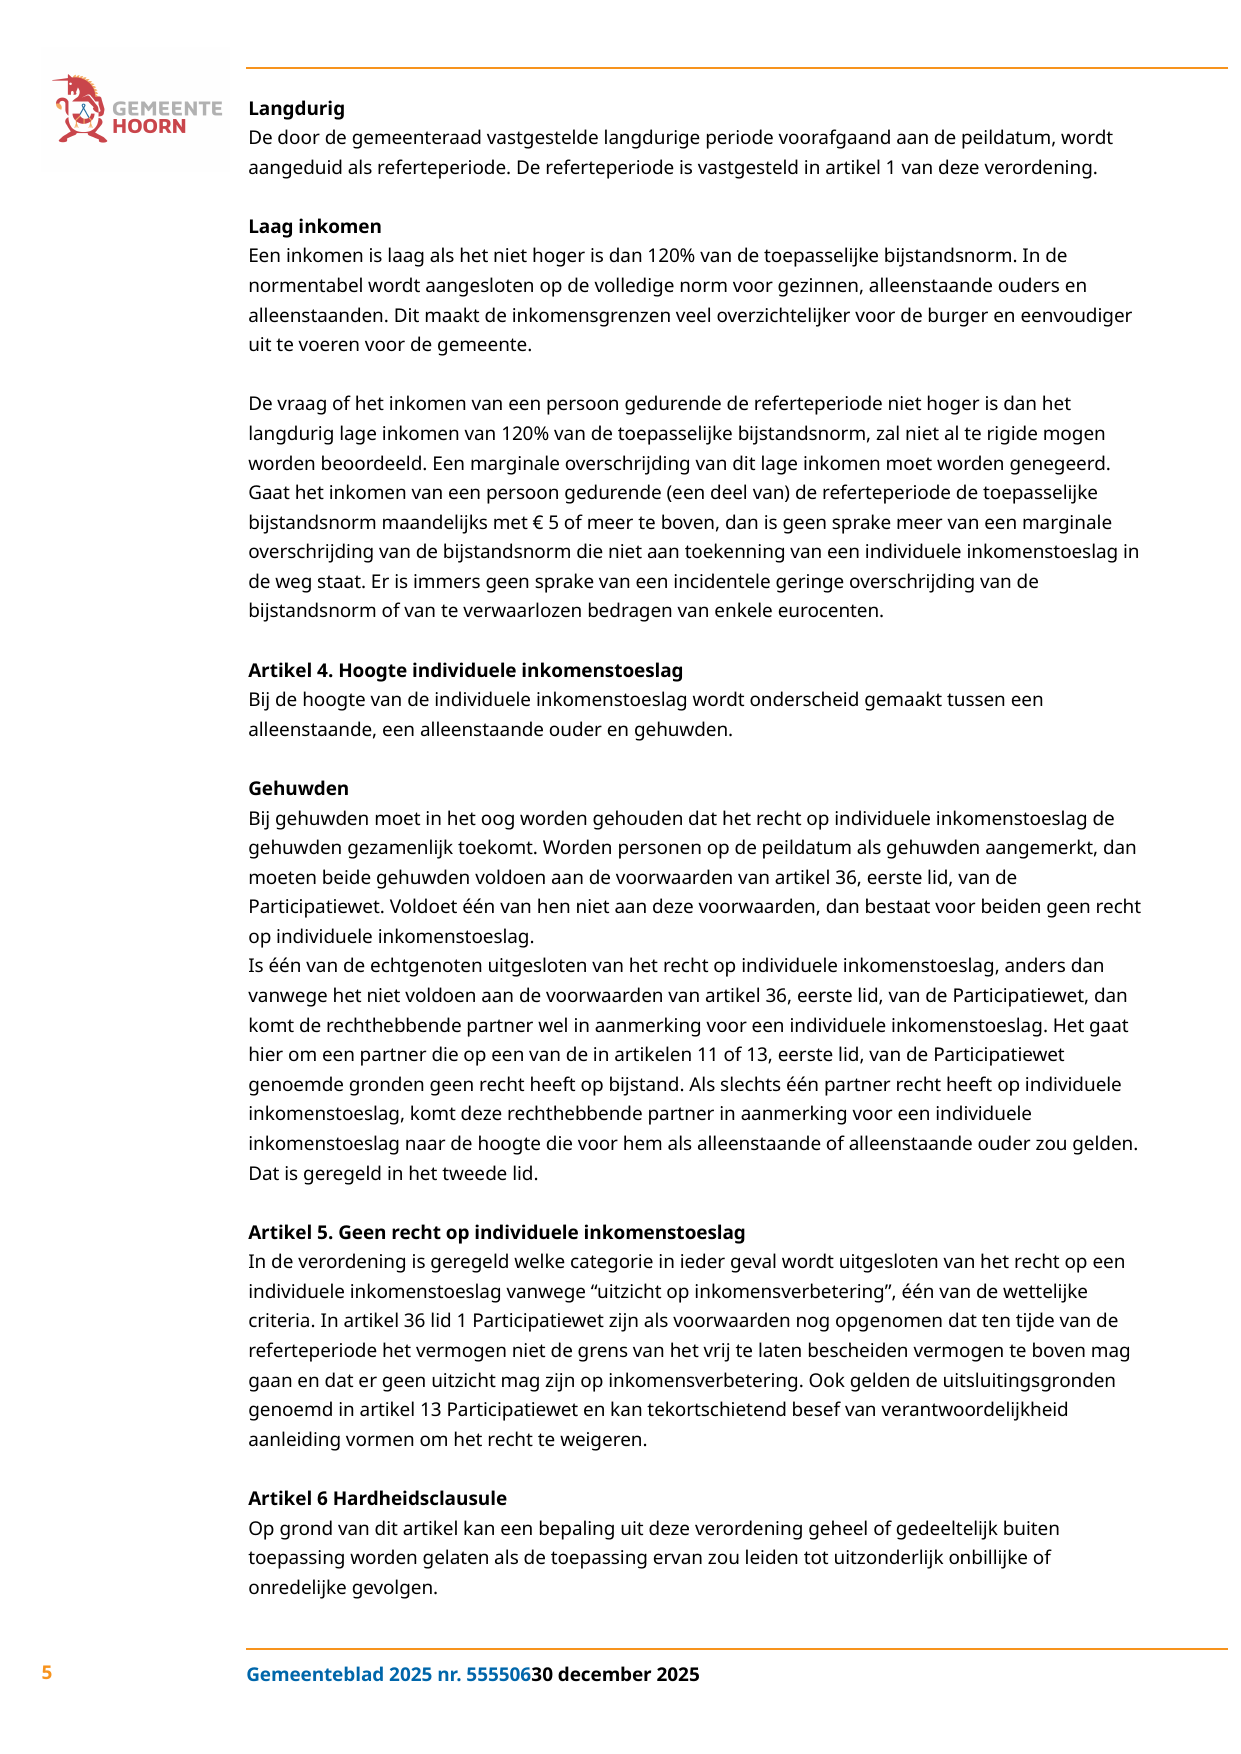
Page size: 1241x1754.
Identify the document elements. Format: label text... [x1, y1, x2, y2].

text Artikel 4. Hoogte individuele inkomenstoeslag [248, 657, 1152, 683]
text Gehuwden [248, 775, 1152, 801]
text Bij gehuwden moet in het oog worden gehouden dat het recht op individuele inkomenstoeslag de gehuwden gezamenlijk toekomt. Worden personen op de peildatum als gehuwden aangemerkt, dan moeten beide gehuwden voldoen aan de voorwaarden van artikel 36, eerste lid, van de Participatiewet. Voldoet één van hen niet aan deze voorwaarden, dan bestaat voor beiden geen recht op individuele inkomenstoeslag. [248, 805, 1152, 949]
text In de verordening is geregeld welke categorie in ieder geval wordt uitgesloten van het recht op een individuele inkomenstoeslag vanwege “uitzicht op inkomensverbetering”, één van de wettelijke criteria. In artikel 36 lid 1 Participatiewet zijn als voorwaarden nog opgenomen dat ten tijde van de referteperiode het vermogen niet de grens van het vrij te laten bescheiden vermogen te boven mag gaan en dat er geen uitzicht mag zijn op inkomensverbetering. Ook gelden de uitsluitingsgronden genoemd in artikel 13 Participatiewet en kan tekortschietend besef van verantwoordelijkheid aanleiding vormen om het recht te weigeren. [248, 1248, 1152, 1452]
text Artikel 5. Geen recht op individuele inkomenstoeslag [248, 1219, 1152, 1245]
text De door de gemeenteraad vastgestelde langdurige periode voorafgaand aan de peildatum, wordt aangeduid als referteperiode. De referteperiode is vastgesteld in artikel 1 van deze verordening. [248, 124, 1152, 180]
text Laag inkomen [248, 213, 1152, 239]
text Langdurig [248, 95, 1152, 121]
text Artikel 6 Hardheidsclausule [248, 1485, 1152, 1511]
text De vraag of het inkomen van een persoon gedurende de referteperiode niet hoger is dan het langdurig lage inkomen van 120% van de toepasselijke bijstandsnorm, zal niet al te rigide mogen worden beoordeeld. Een marginale overschrijding van dit lage inkomen moet worden genegeerd. Gaat het inkomen van een persoon gedurende (een deel van) de referteperiode de toepasselijke bijstandsnorm maandelijks met € 5 of meer te boven, dan is geen sprake meer van een marginale overschrijding van de bijstandsnorm die niet aan toekenning van een individuele inkomenstoeslag in de weg staat. Er is immers geen sprake van een incidentele geringe overschrijding van de bijstandsnorm of van te verwaarlozen bedragen van enkele eurocenten. [248, 391, 1152, 623]
text Een inkomen is laag als het niet hoger is dan 120% van de toepasselijke bijstandsnorm. In de normentabel wordt aangesloten op de volledige norm voor gezinnen, alleenstaande ouders en alleenstaanden. Dit maakt de inkomensgrenzen veel overzichtelijker voor de burger en eenvoudiger uit te voeren voor de gemeente. [248, 243, 1152, 357]
text Bij de hoogte van de individuele inkomenstoeslag wordt onderscheid gemaakt tussen een alleenstaande, een alleenstaande ouder en gehuwden. [248, 686, 1152, 742]
picture [41, 47, 231, 172]
text Op grond van dit artikel kan een bepaling uit deze verordening geheel of gedeeltelijk buiten toepassing worden gelaten als de toepassing ervan zou leiden tot uitzonderlijk onbillijke of onredelijke gevolgen. [248, 1515, 1152, 1600]
text Is één van de echtgenoten uitgesloten van het recht op individuele inkomenstoeslag, anders dan vanwege het niet voldoen aan de voorwaarden van artikel 36, eerste lid, van de Participatiewet, dan komt de rechthebbende partner wel in aanmerking voor een individuele inkomenstoeslag. Het gaat hier om een partner die op een van de in artikelen 11 of 13, eerste lid, van de Participatiewet genoemde gronden geen recht heeft op bijstand. Als slechts één partner recht heeft op individuele inkomenstoeslag, komt deze rechthebbende partner in aanmerking voor een individuele inkomenstoeslag naar de hoogte die voor hem als alleenstaande of alleenstaande ouder zou gelden. Dat is geregeld in het tweede lid. [248, 953, 1152, 1186]
